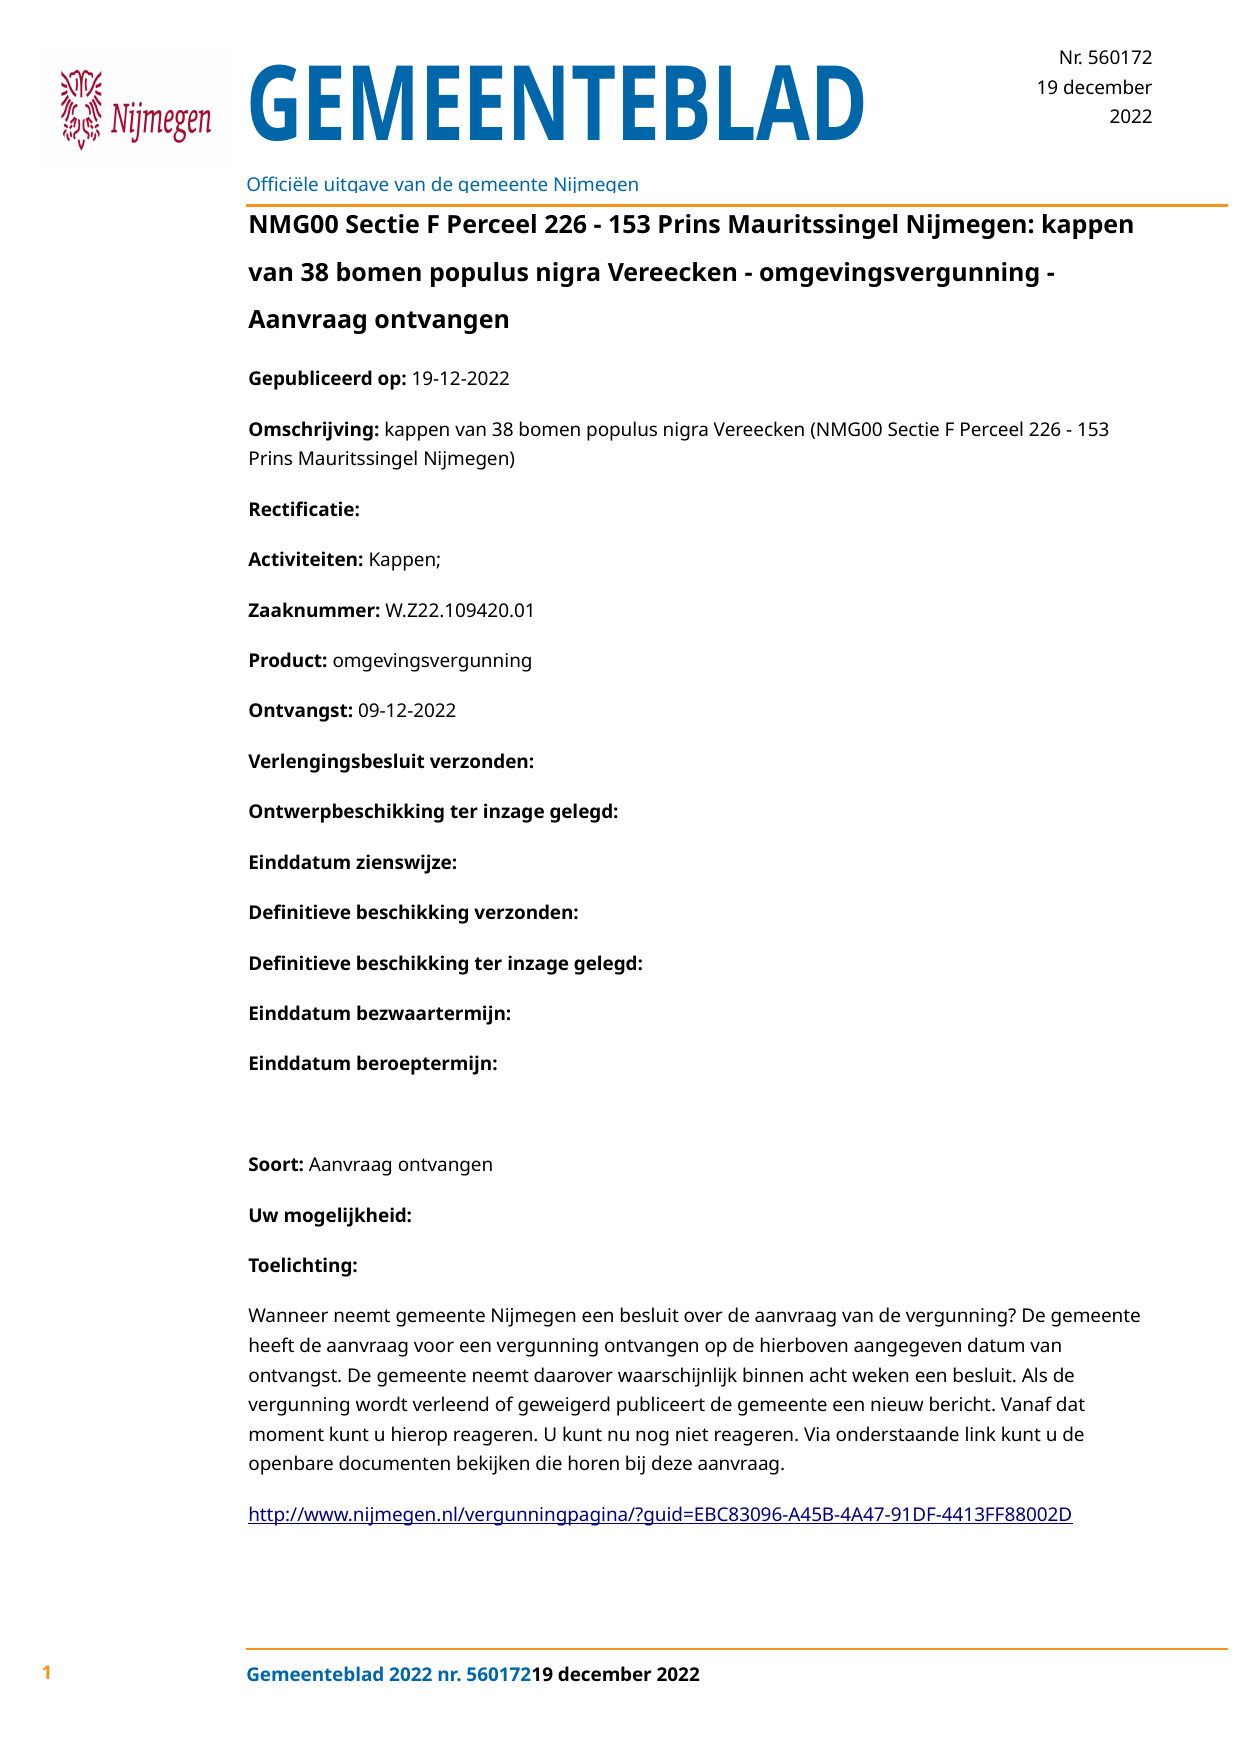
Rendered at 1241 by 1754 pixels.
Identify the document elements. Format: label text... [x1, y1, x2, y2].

picture [41, 47, 231, 172]
text Ontvangst: 09-12-2022 [248, 698, 1152, 723]
text Omschrijving: kappen van 38 bomen populus nigra Vereecken (NMG00 Sectie F Perceel 226 - 153 Prins Mauritssingel Nijmegen) [248, 416, 1152, 471]
text Definitieve beschikking ter inzage gelegd: [248, 950, 1152, 975]
text Wanneer neemt gemeente Nijmegen een besluit over de aanvraag van de vergunning? De gemeente heeft de aanvraag voor een vergunning ontvangen op de hierboven aangegeven datum van ontvangst. De gemeente neemt daarover waarschijnlijk binnen acht weken een besluit. Als de vergunning wordt verleend of geweigerd publiceert de gemeente een nieuw bericht. Vanaf dat moment kunt u hierop reageren. U kunt nu nog niet reageren. Via onderstaande link kunt u de openbare documenten bekijken die horen bij deze aanvraag. [248, 1303, 1152, 1476]
text Uw mogelijkheid: [248, 1202, 1152, 1227]
text Ontwerpbeschikking ter inzage gelegd: [248, 798, 1152, 824]
text NMG00 Sectie F Perceel 226 - 153 Prins Mauritssingel Nijmegen: kappen van 38 bomen populus nigra Vereecken - omgevingsvergunning - Aanvraag ontvangen [248, 207, 1152, 336]
text Verlengingsbesluit verzonden: [248, 748, 1152, 774]
text Toelichting: [248, 1252, 1152, 1278]
text Zaaknummer: W.Z22.109420.01 [248, 597, 1152, 622]
text http://www.nijmegen.nl/vergunningpagina/?guid=EBC83096-A45B-4A47-91DF-4413FF88002D [248, 1501, 1152, 1527]
text Einddatum bezwaartermijn: [248, 1000, 1152, 1026]
text Soort: Aanvraag ontvangen [248, 1151, 1152, 1177]
text Product: omgevingsvergunning [248, 647, 1152, 673]
text Rectificatie: [248, 496, 1152, 522]
text Definitieve beschikking verzonden: [248, 899, 1152, 925]
text Einddatum beroeptermijn: [248, 1051, 1152, 1076]
text Gepubliceerd op: 19-12-2022 [248, 366, 1152, 391]
text Activiteiten: Kappen; [248, 546, 1152, 572]
text Einddatum zienswijze: [248, 849, 1152, 874]
